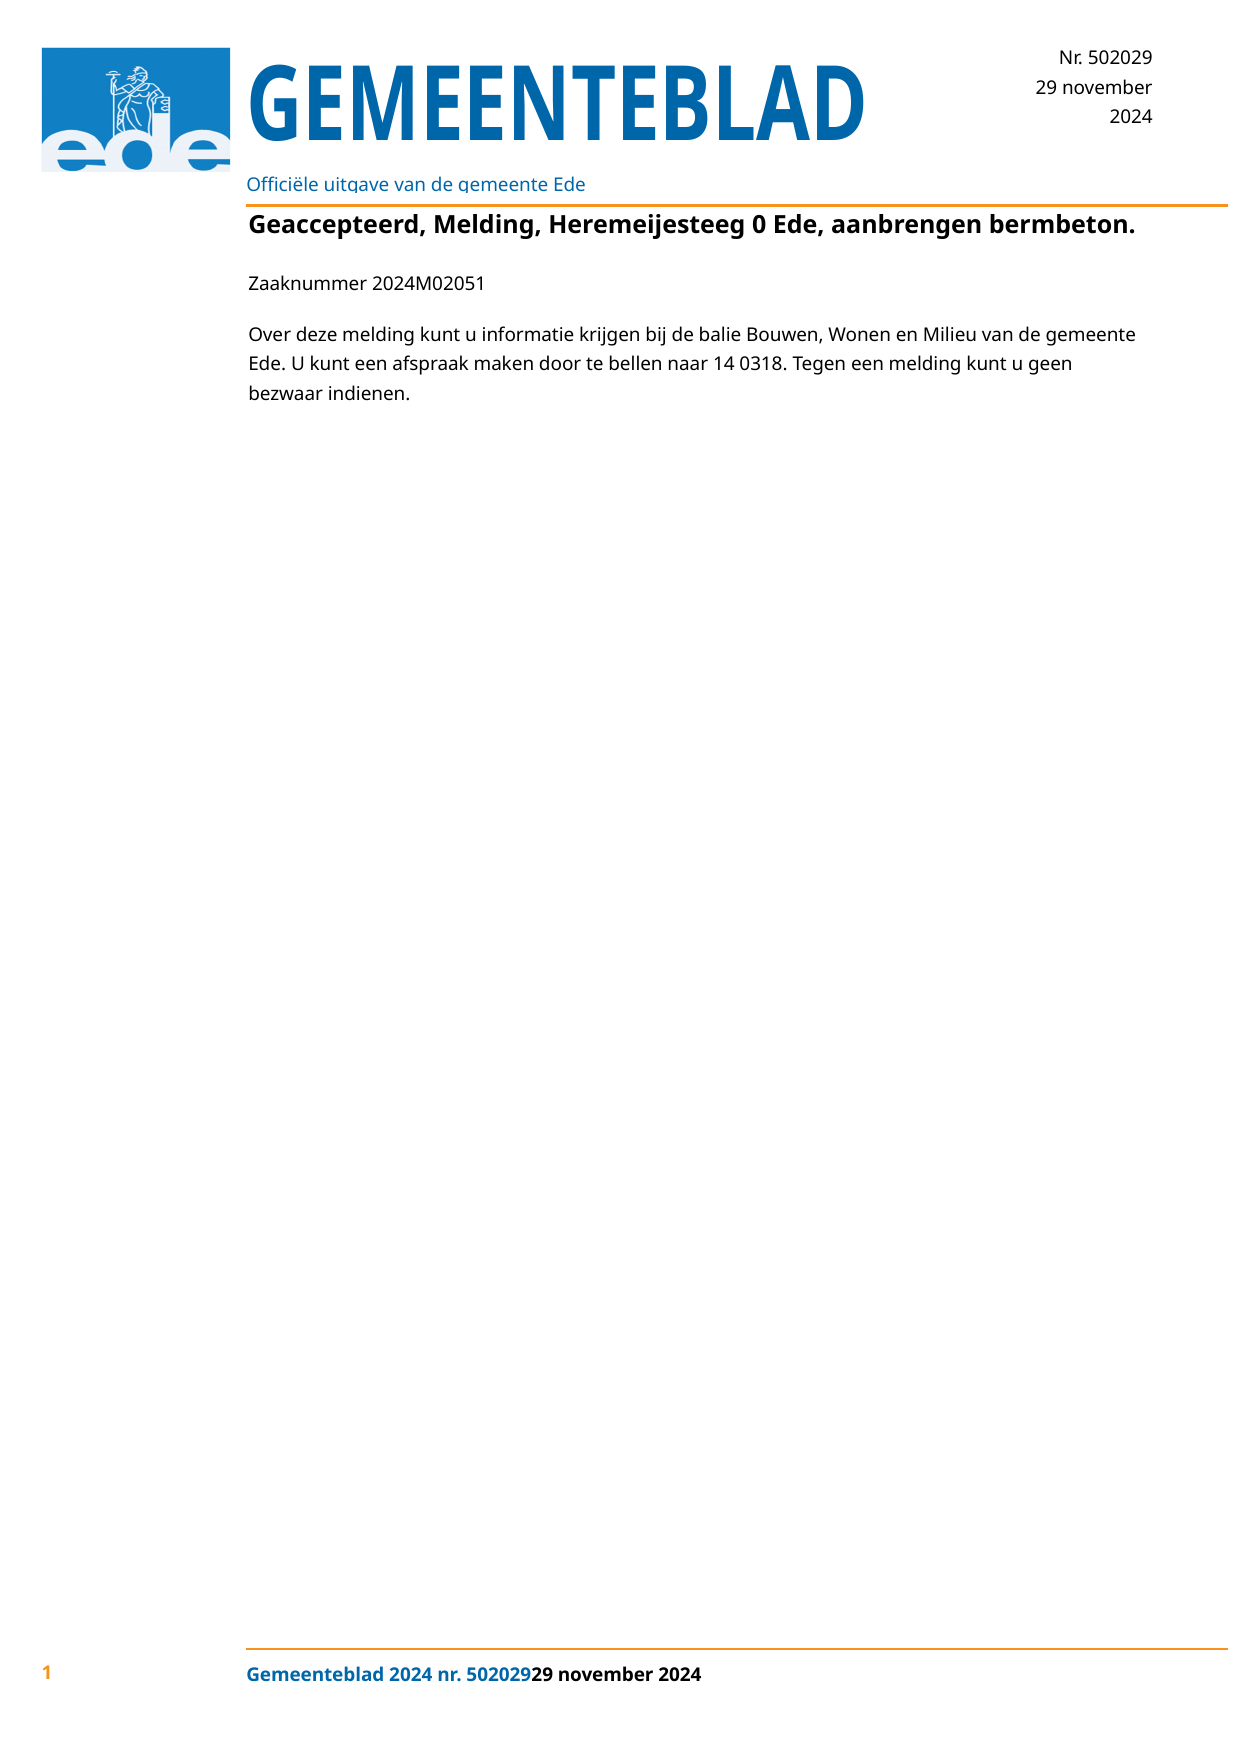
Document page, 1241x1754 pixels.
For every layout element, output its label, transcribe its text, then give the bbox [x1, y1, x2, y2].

picture [41, 47, 231, 172]
text Over deze melding kunt u informatie krijgen bij de balie Bouwen, Wonen en Milieu van de gemeente Ede. U kunt een afspraak maken door te bellen naar 14 0318. Tegen een melding kunt u geen bezwaar indienen. [248, 321, 1152, 406]
text Geaccepteerd, Melding, Heremeijesteeg 0 Ede, aanbrengen bermbeton. [248, 207, 1152, 241]
text Zaaknummer 2024M02051 [248, 270, 1152, 296]
